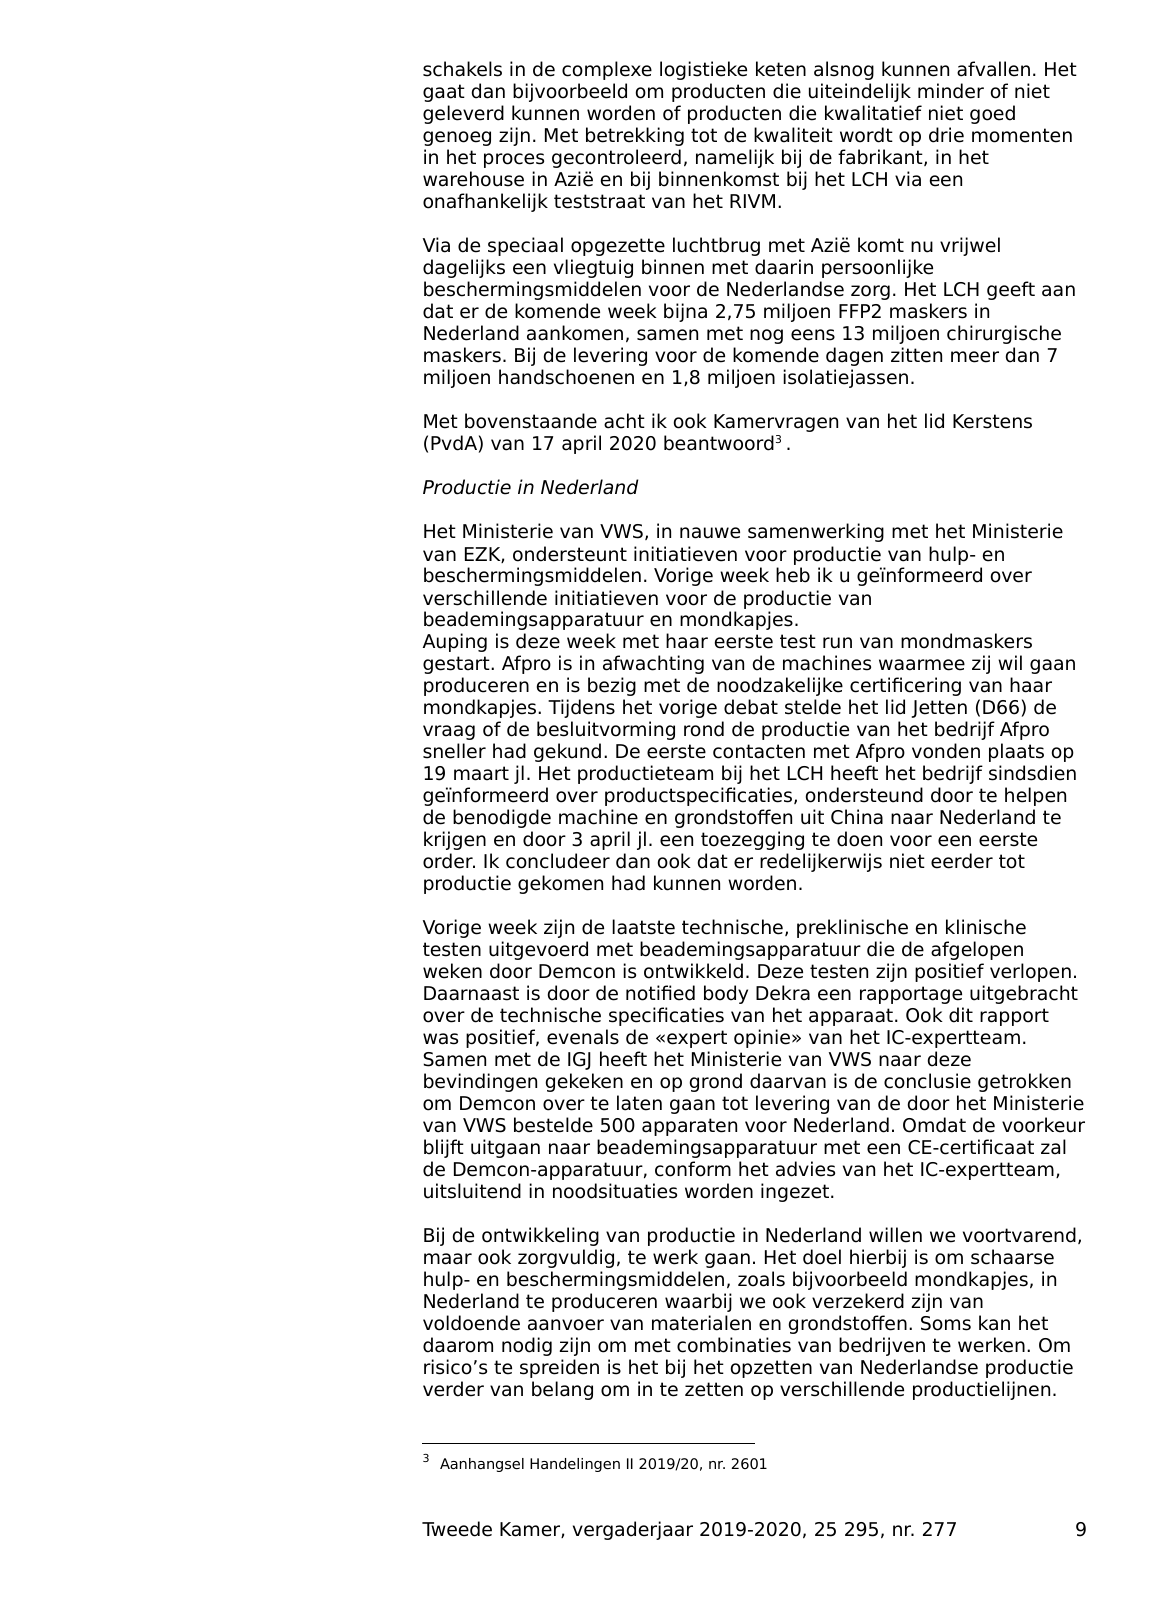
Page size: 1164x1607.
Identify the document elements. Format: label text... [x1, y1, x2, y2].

text Het Ministerie van VWS, in nauwe samenwerking met het Ministerie van EZK, ondersteunt initiatieven voor productie van hulp- en beschermingsmiddelen. Vorige week heb ik u geïnformeerd over verschillende initiatieven voor de productie van beademingsapparatuur en mondkapjes. [422, 521, 1087, 631]
text Vorige week zijn de laatste technische, preklinische en klinische testen uitgevoerd met beademingsapparatuur die de afgelopen weken door Demcon is ontwikkeld. Deze testen zijn positief verlopen. Daarnaast is door de notified body Dekra een rapportage uitgebracht over de technische specificaties van het apparaat. Ook dit rapport was positief, evenals de «expert opinie» van het IC-expertteam. Samen met de IGJ heeft het Ministerie van VWS naar deze bevindingen gekeken en op grond daarvan is de conclusie getrokken om Demcon over te laten gaan tot levering van de door het Ministerie van VWS bestelde 500 apparaten voor Nederland. Omdat de voorkeur blijft uitgaan naar beademingsapparatuur met een CE-certificaat zal de Demcon-apparatuur, conform het advies van het IC-expertteam, uitsluitend in noodsituaties worden ingezet. [422, 917, 1087, 1203]
text Auping is deze week met haar eerste test run van mondmaskers gestart. Afpro is in afwachting van de machines waarmee zij wil gaan produceren en is bezig met de noodzakelijke certificering van haar mondkapjes. Tijdens het vorige debat stelde het lid Jetten (D66) de vraag of de besluitvorming rond de productie van het bedrijf Afpro sneller had gekund. De eerste contacten met Afpro vonden plaats op 19 maart jl. Het productieteam bij het LCH heeft het bedrijf sindsdien geïnformeerd over productspecificaties, ondersteund door te helpen de benodigde machine en grondstoffen uit China naar Nederland te krijgen en door 3 april jl. een toezegging te doen voor een eerste order. Ik concludeer dan ook dat er redelijkerwijs niet eerder tot productie gekomen had kunnen worden. [422, 631, 1087, 895]
text schakels in de complexe logistieke keten alsnog kunnen afvallen. Het gaat dan bijvoorbeeld om producten die uiteindelijk minder of niet geleverd kunnen worden of producten die kwalitatief niet goed genoeg zijn. Met betrekking tot de kwaliteit wordt op drie momenten in het proces gecontroleerd, namelijk bij de fabrikant, in het warehouse in Azië en bij binnenkomst bij het LCH via een onafhankelijk teststraat van het RIVM. [422, 59, 1087, 213]
text Via de speciaal opgezette luchtbrug met Azië komt nu vrijwel dagelijks een vliegtuig binnen met daarin persoonlijke beschermingsmiddelen voor de Nederlandse zorg. Het LCH geeft aan dat er de komende week bijna 2,75 miljoen FFP2 maskers in Nederland aankomen, samen met nog eens 13 miljoen chirurgische maskers. Bij de levering voor de komende dagen zitten meer dan 7 miljoen handschoenen en 1,8 miljoen isolatiejassen. [422, 235, 1087, 389]
text Met bovenstaande acht ik ook Kamervragen van het lid Kerstens (PvdA) van 17 april 2020 beantwoord. [422, 411, 1087, 455]
subtitle Productie in Nederland [422, 477, 1087, 499]
text Bij de ontwikkeling van productie in Nederland willen we voortvarend, maar ook zorgvuldig, te werk gaan. Het doel hierbij is om schaarse hulp- en beschermingsmiddelen, zoals bijvoorbeeld mondkapjes, in Nederland te produceren waarbij we ook verzekerd zijn van voldoende aanvoer van materialen en grondstoffen. Soms kan het daarom nodig zijn om met combinaties van bedrijven te werken. Om risico’s te spreiden is het bij het opzetten van Nederlandse productie verder van belang om in te zetten op verschillende productielijnen. [422, 1225, 1087, 1401]
text Aanhangsel Handelingen II 2019/20, nr. 2601 [422, 1452, 1087, 1474]
